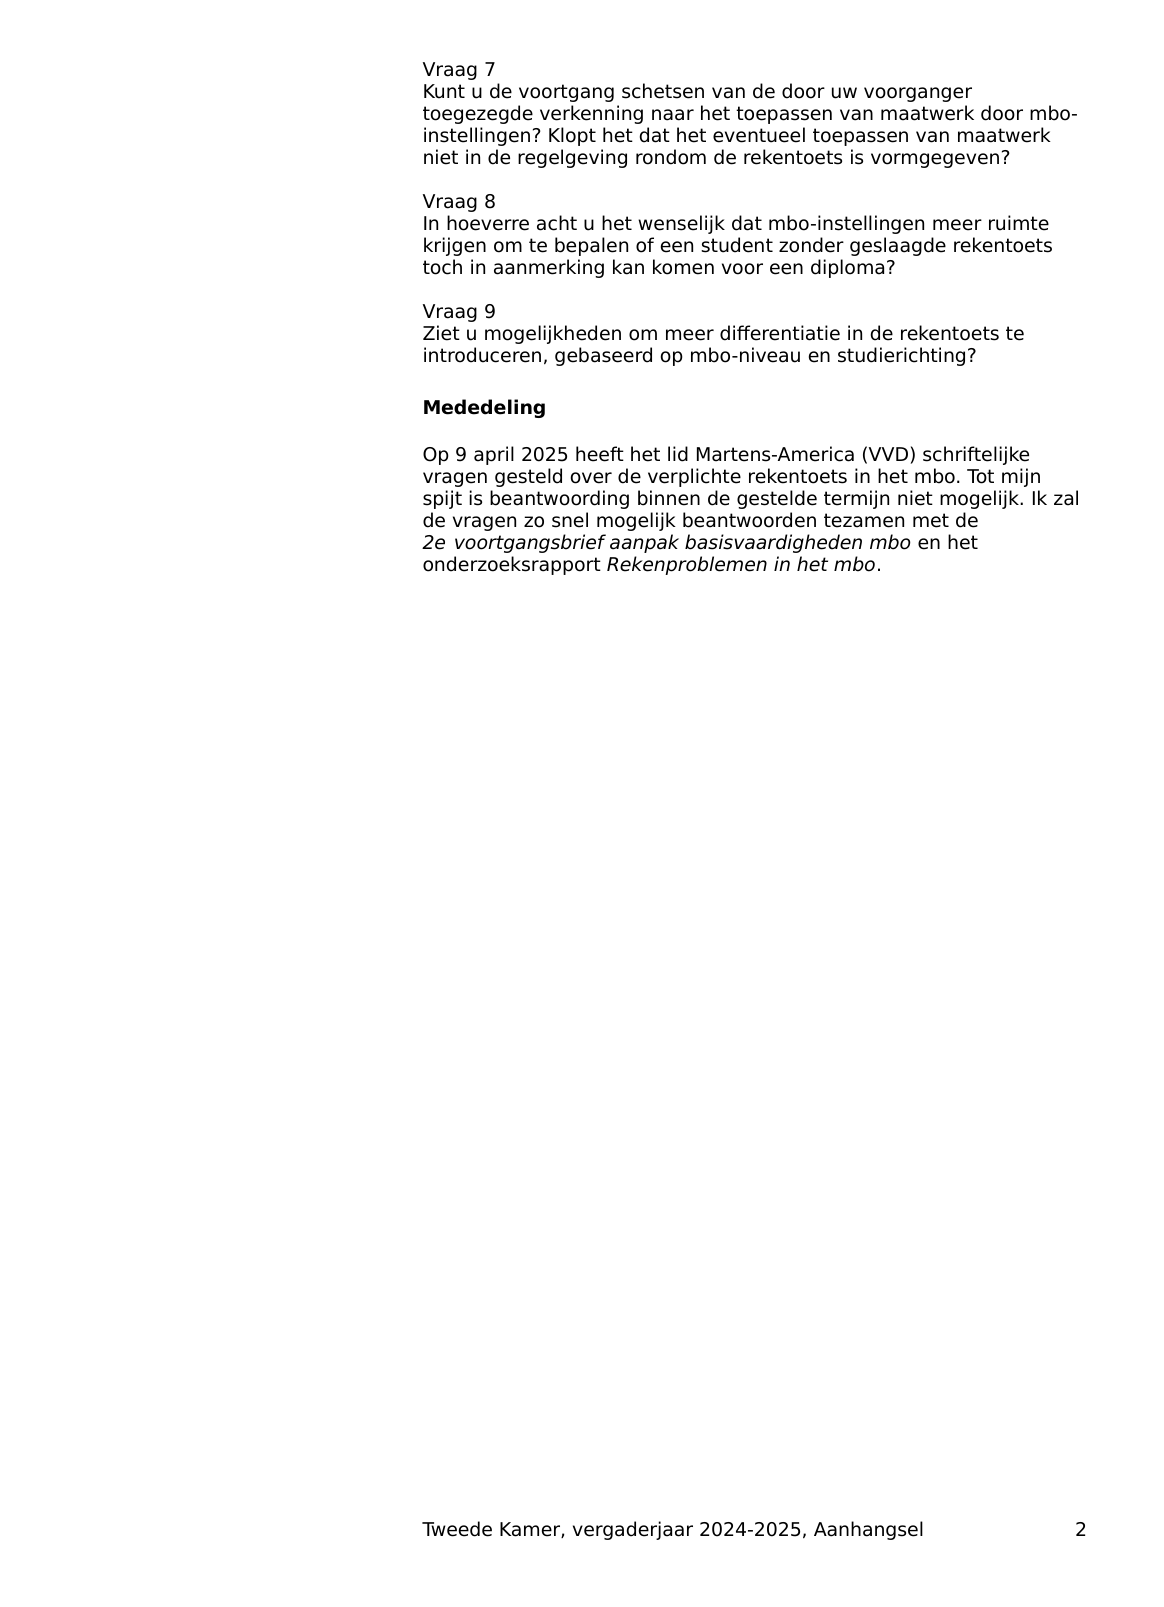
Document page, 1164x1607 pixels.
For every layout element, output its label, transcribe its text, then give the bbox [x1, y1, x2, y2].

text Vraag 8 [422, 191, 1087, 213]
text In hoeverre acht u het wenselijk dat mbo-instellingen meer ruimte krijgen om te bepalen of een student zonder geslaagde rekentoets toch in aanmerking kan komen voor een diploma? [422, 213, 1087, 279]
text Kunt u de voortgang schetsen van de door uw voorganger toegezegde verkenning naar het toepassen van maatwerk door mbo-instellingen? Klopt het dat het eventueel toepassen van maatwerk niet in de regelgeving rondom de rekentoets is vormgegeven? [422, 81, 1087, 169]
subtitle Mededeling [422, 397, 1087, 419]
text Vraag 7 [422, 59, 1087, 81]
text Vraag 9 [422, 301, 1087, 323]
text Ziet u mogelijkheden om meer differentiatie in de rekentoets te introduceren, gebaseerd op mbo-niveau en studierichting? [422, 323, 1087, 367]
text Op 9 april 2025 heeft het lid Martens-America (VVD) schriftelijke vragen gesteld over de verplichte rekentoets in het mbo. Tot mijn spijt is beantwoording binnen de gestelde termijn niet mogelijk. Ik zal de vragen zo snel mogelijk beantwoorden tezamen met de 2e voortgangsbrief aanpak basisvaardigheden mbo en het onderzoeksrapport Rekenproblemen in het mbo. [422, 444, 1087, 576]
